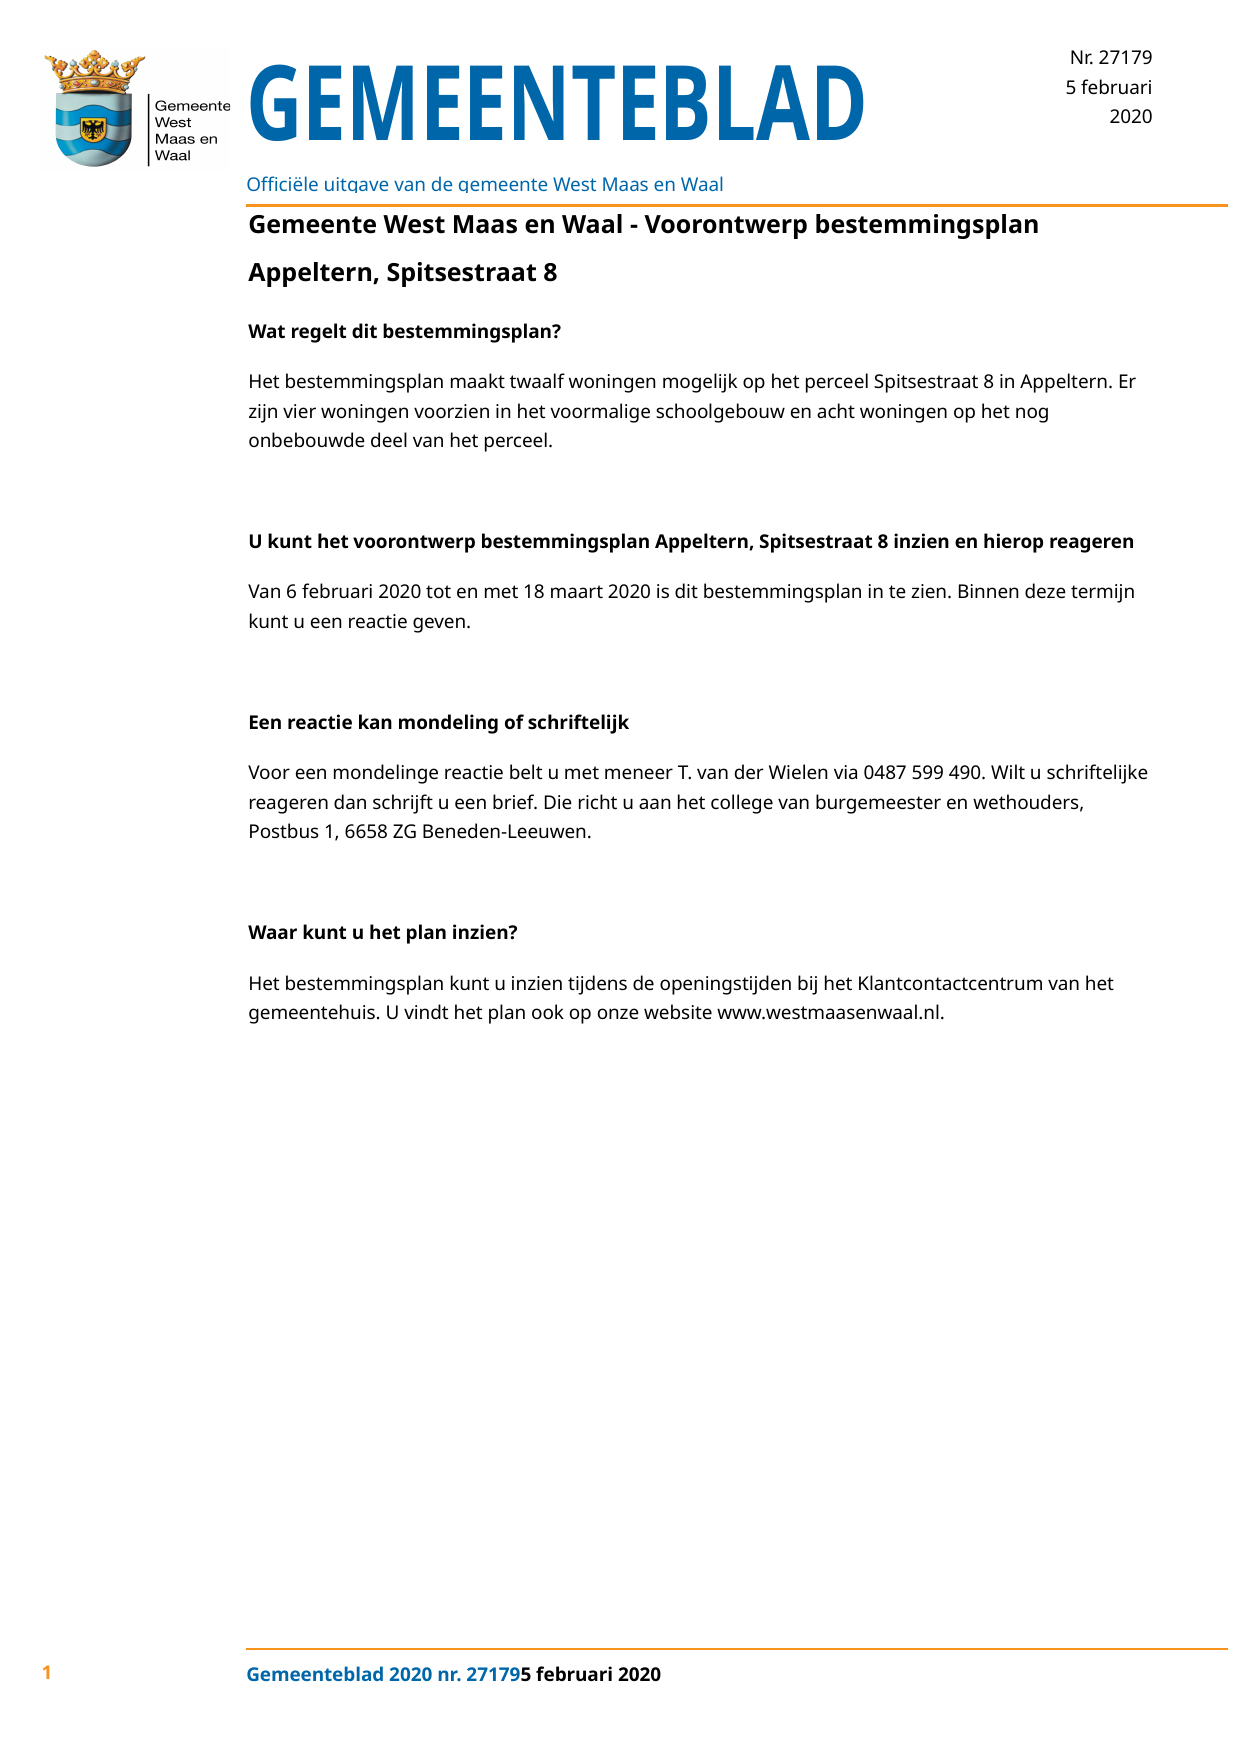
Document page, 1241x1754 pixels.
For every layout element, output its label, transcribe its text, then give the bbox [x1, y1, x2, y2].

text Het bestemmingsplan maakt twaalf woningen mogelijk op het perceel Spitsestraat 8 in Appeltern. Er zijn vier woningen voorzien in het voormalige schoolgebouw en acht woningen op het nog onbebouwde deel van het perceel. [248, 368, 1152, 453]
text U kunt het voorontwerp bestemmingsplan Appeltern, Spitsestraat 8 inzien en hierop reageren [248, 528, 1152, 554]
text Het bestemmingsplan kunt u inzien tijdens de openingstijden bij het Klantcontactcentrum van het gemeentehuis. U vindt het plan ook op onze website www.westmaasenwaal.nl. [248, 970, 1152, 1025]
picture [41, 47, 231, 172]
text Voor een mondelinge reactie belt u met meneer T. van der Wielen via 0487 599 490. Wilt u schriftelijke reageren dan schrijft u een brief. Die richt u aan het college van burgemeester en wethouders, Postbus 1, 6658 ZG Beneden-Leeuwen. [248, 759, 1152, 844]
text Een reactie kan mondeling of schriftelijk [248, 709, 1152, 735]
text Waar kunt u het plan inzien? [248, 919, 1152, 945]
text Wat regelt dit bestemmingsplan? [248, 318, 1152, 344]
text Van 6 februari 2020 tot en met 18 maart 2020 is dit bestemmingsplan in te zien. Binnen deze termijn kunt u een reactie geven. [248, 579, 1152, 634]
text Gemeente West Maas en Waal - Voorontwerp bestemmingsplan Appeltern, Spitsestraat 8 [248, 207, 1152, 288]
